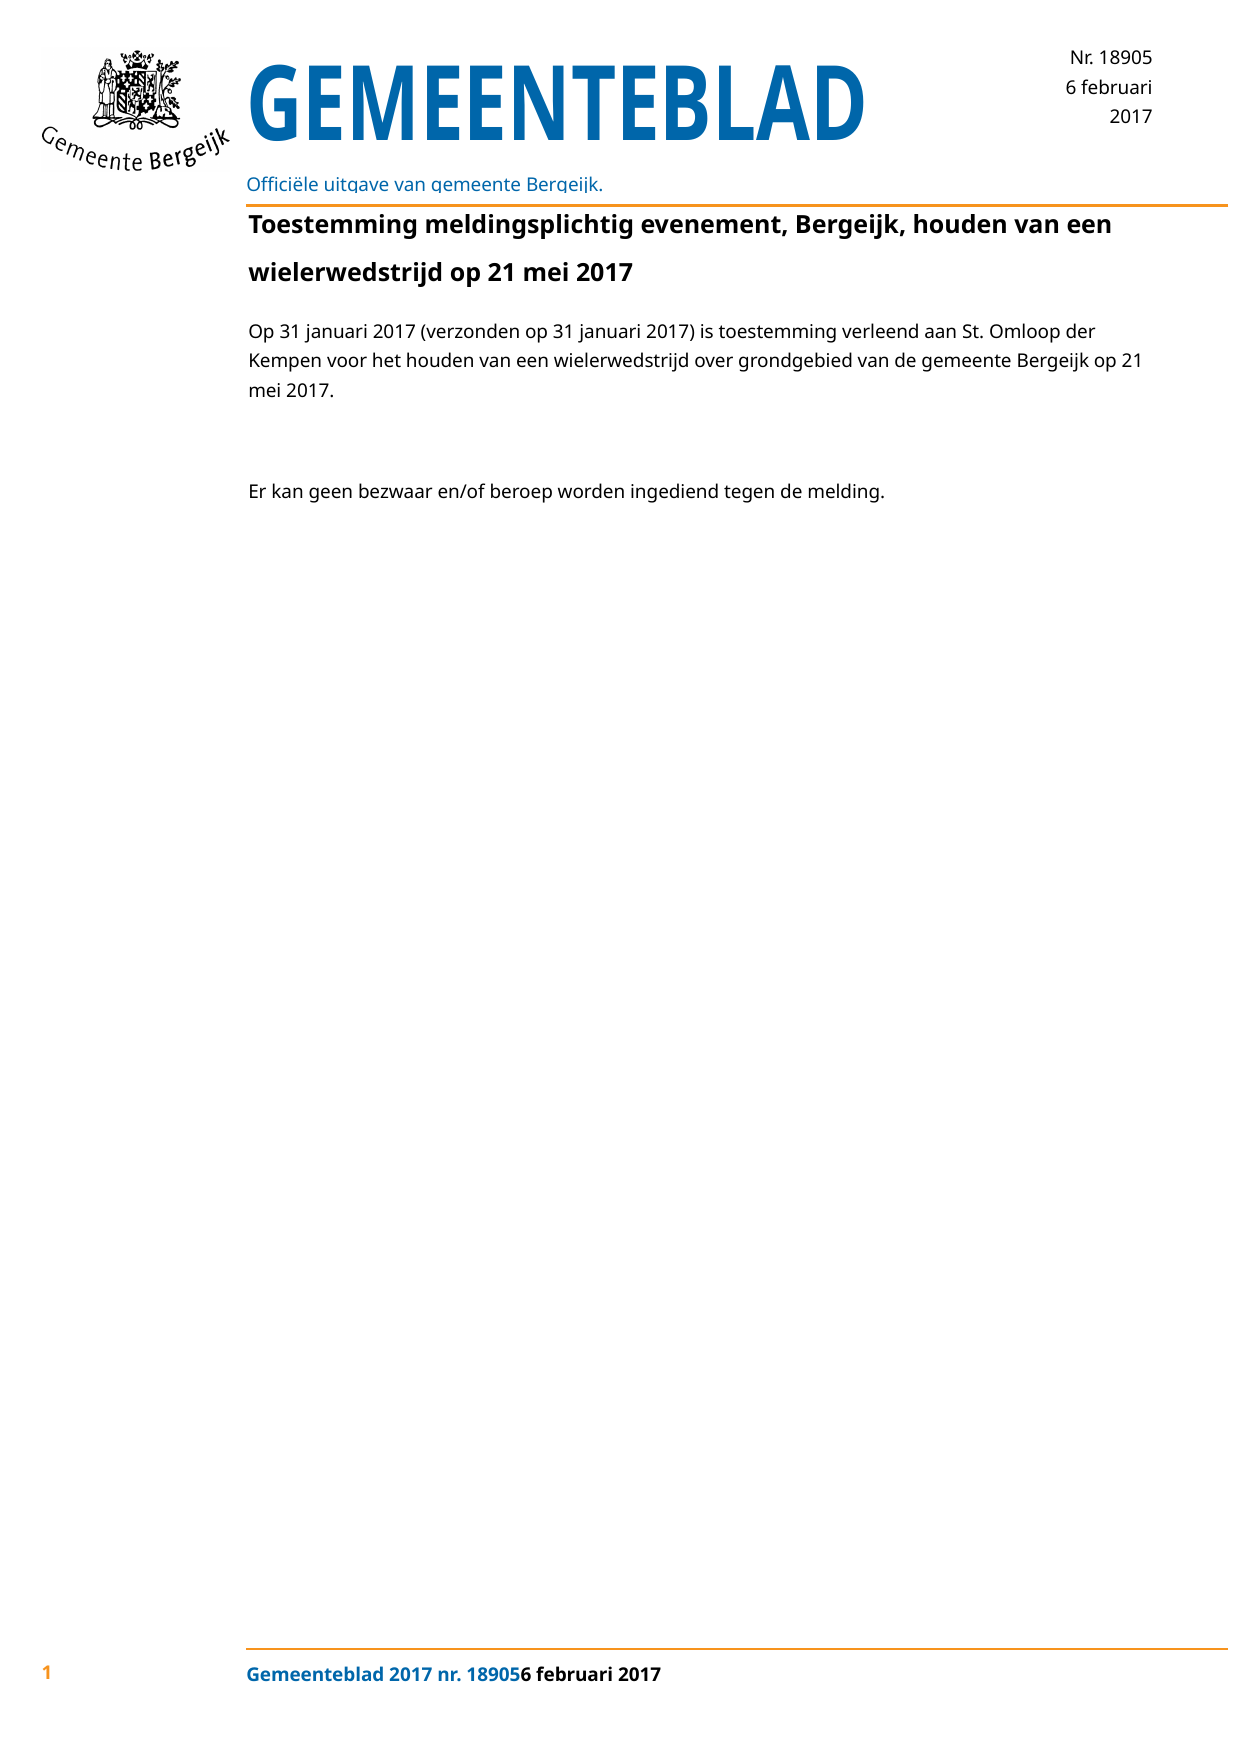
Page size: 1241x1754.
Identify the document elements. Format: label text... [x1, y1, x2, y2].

picture [41, 47, 231, 172]
text Toestemming meldingsplichtig evenement, Bergeijk, houden van een wielerwedstrijd op 21 mei 2017 [248, 207, 1152, 288]
text Op 31 januari 2017 (verzonden op 31 januari 2017) is toestemming verleend aan St. Omloop der Kempen voor het houden van een wielerwedstrijd over grondgebied van de gemeente Bergeijk op 21 mei 2017. [248, 318, 1152, 403]
text Er kan geen bezwaar en/of beroep worden ingediend tegen de melding. [248, 478, 1152, 504]
